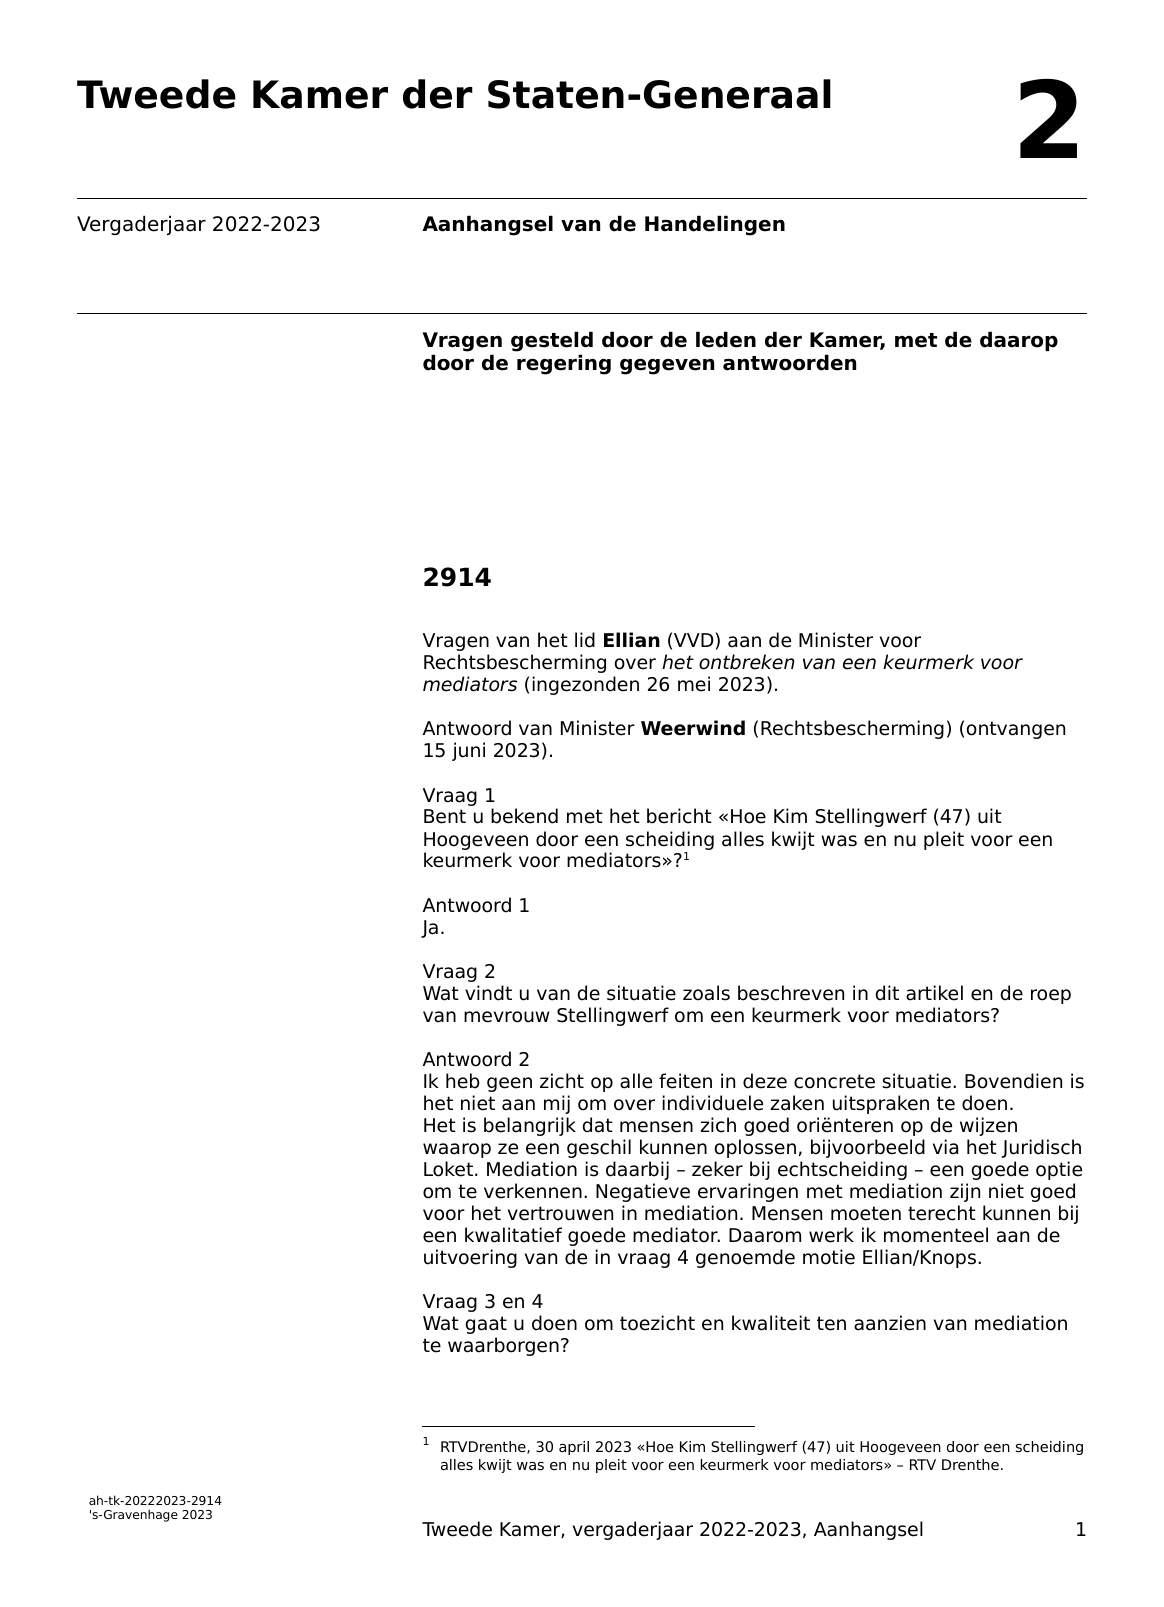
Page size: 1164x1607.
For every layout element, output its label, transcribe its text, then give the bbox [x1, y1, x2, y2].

text Het is belangrijk dat mensen zich goed oriënteren op de wijzen waarop ze een geschil kunnen oplossen, bijvoorbeeld via het Juridisch Loket. Mediation is daarbij – zeker bij echtscheiding – een goede optie om te verkennen. Negatieve ervaringen met mediation zijn niet goed voor het vertrouwen in mediation. Mensen moeten terecht kunnen bij een kwalitatief goede mediator. Daarom werk ik momenteel aan de uitvoering van de in vraag 4 genoemde motie Ellian/Knops. [422, 1115, 1087, 1269]
table_cell Vragen gesteld door de leden der Kamer, met de daarop door de regering gegeven antwoorden [422, 314, 1087, 375]
text Vraag 2 [422, 961, 1087, 983]
text Wat vindt u van de situatie zoals beschreven in dit artikel en de roep van mevrouw Stellingwerf om een keurmerk voor mediators? [422, 983, 1087, 1027]
text ah-tk-20222023-2914 [88, 1494, 323, 1508]
text Antwoord 2 [422, 1049, 1087, 1071]
table_cell Vergaderjaar 2022-2023 [77, 199, 422, 313]
table_header 2 [886, 59, 1087, 198]
table_cell [77, 314, 422, 375]
table_cell Aanhangsel van de Handelingen [422, 199, 1087, 313]
text Antwoord 1 [422, 894, 1087, 917]
text Bent u bekend met het bericht «Hoe Kim Stellingwerf (47) uit Hoogeveen door een scheiding alles kwijt was en nu pleit voor een keurmerk voor mediators»? [422, 806, 1087, 872]
text Vraag 3 en 4 [422, 1291, 1087, 1313]
text Antwoord van Minister Weerwind (Rechtsbescherming) (ontvangen 15 juni 2023). [422, 718, 1087, 762]
text Vraag 1 [422, 784, 1087, 806]
text 2914 [422, 563, 1087, 592]
text Ik heb geen zicht op alle feiten in deze concrete situatie. Bovendien is het niet aan mij om over individuele zaken uitspraken te doen. [422, 1071, 1087, 1115]
text RTVDrenthe, 30 april 2023 «Hoe Kim Stellingwerf (47) uit Hoogeveen door een scheiding alles kwijt was en nu pleit voor een keurmerk voor mediators» – RTV Drenthe. [422, 1435, 1087, 1474]
text Ja. [422, 917, 1087, 938]
table_header Tweede Kamer der Staten-Generaal [77, 59, 886, 198]
text Vragen van het lid Ellian (VVD) aan de Minister voor Rechtsbescherming over het ontbreken van een keurmerk voor mediators (ingezonden 26 mei 2023). [422, 630, 1087, 696]
text 's-Gravenhage 2023 [88, 1508, 323, 1522]
text Wat gaat u doen om toezicht en kwaliteit ten aanzien van mediation te waarborgen? [422, 1313, 1087, 1357]
